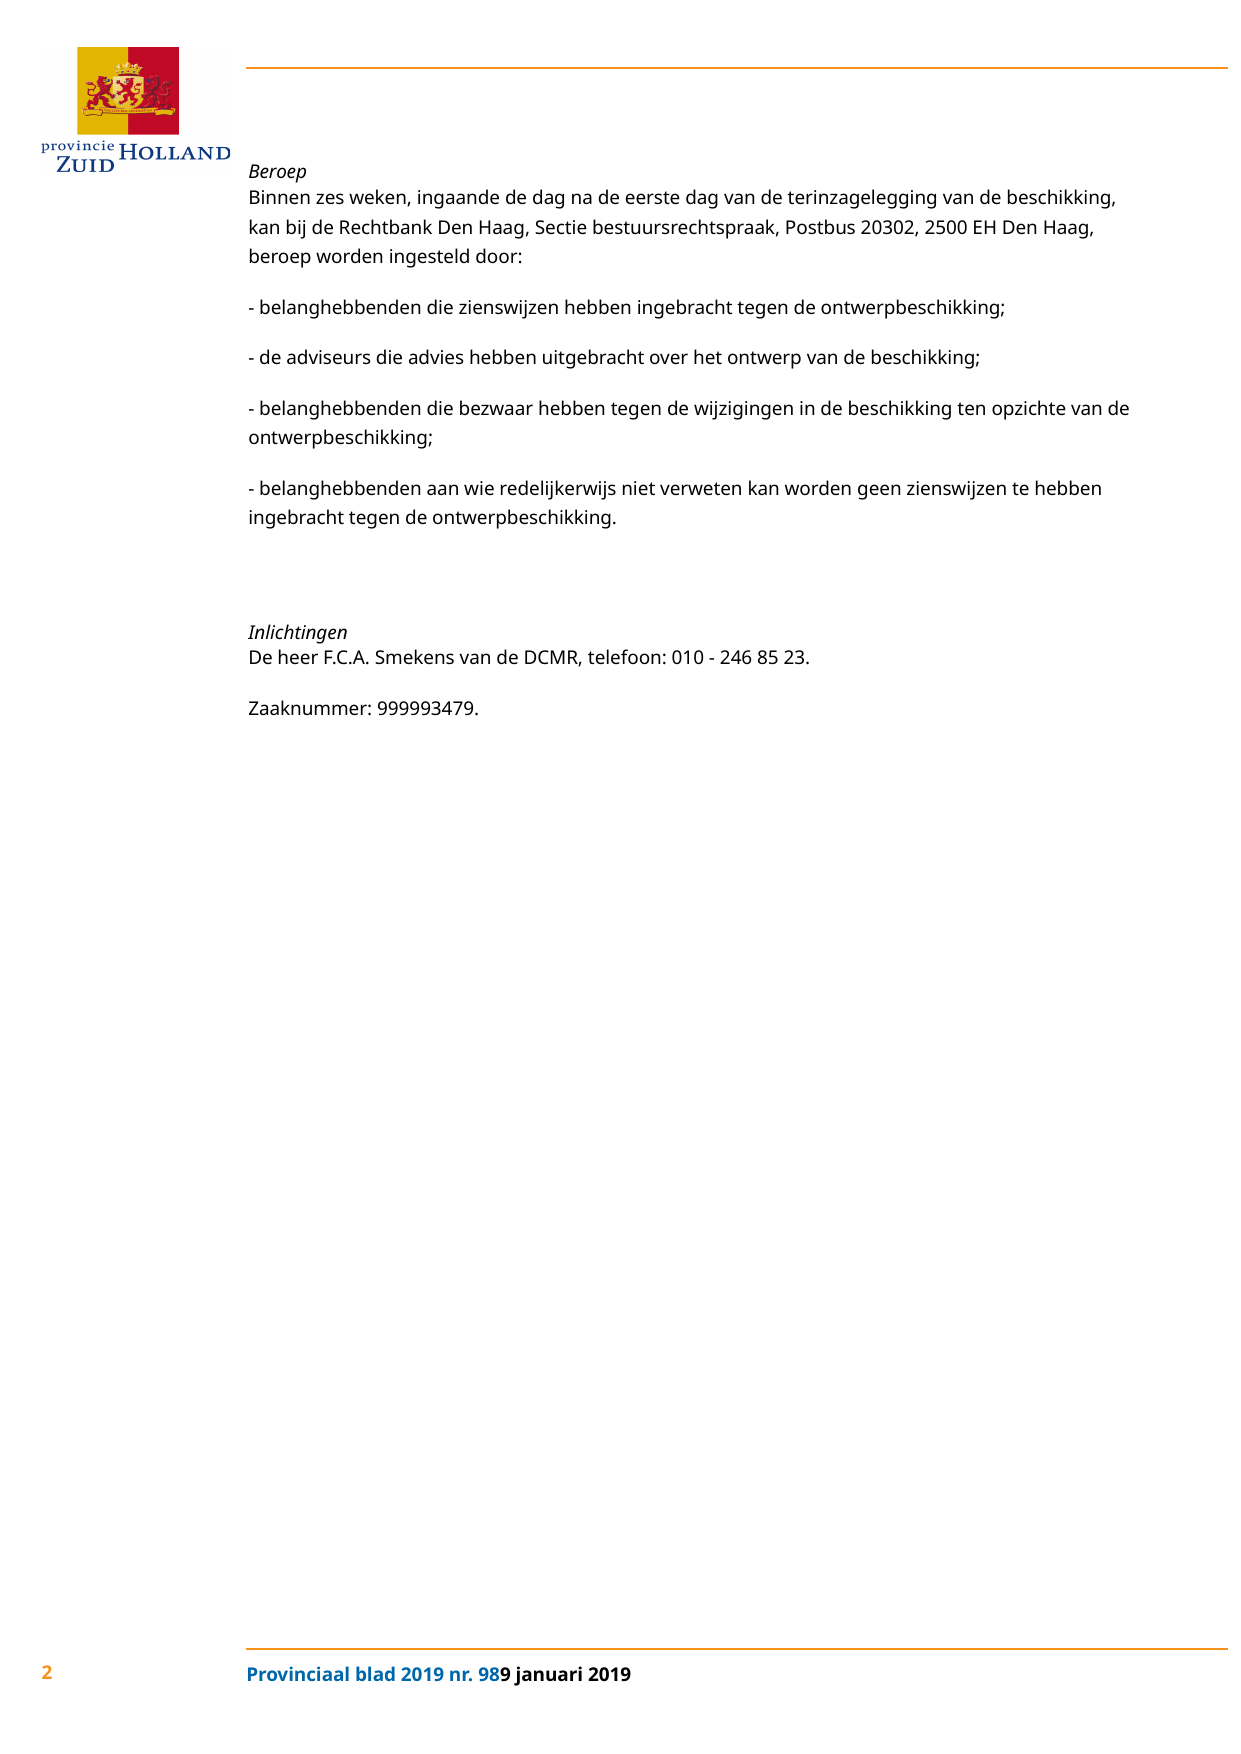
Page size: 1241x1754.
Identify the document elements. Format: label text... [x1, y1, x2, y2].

text - de adviseurs die advies hebben uitgebracht over het ontwerp van de beschikking; [248, 344, 1152, 370]
text Binnen zes weken, ingaande de dag na de eerste dag van de terinzagelegging van de beschikking, kan bij de Rechtbank Den Haag, Sectie bestuursrechtspraak, Postbus 20302, 2500 EH Den Haag, beroep worden ingesteld door: [248, 184, 1152, 269]
text - belanghebbenden die zienswijzen hebben ingebracht tegen de ontwerpbeschikking; [248, 294, 1152, 320]
picture [41, 47, 231, 172]
text Inlichtingen [248, 619, 1152, 644]
text - belanghebbenden aan wie redelijkerwijs niet verweten kan worden geen zienswijzen te hebben ingebracht tegen de ontwerpbeschikking. [248, 475, 1152, 530]
text - belanghebbenden die bezwaar hebben tegen de wijzigingen in de beschikking ten opzichte van de ontwerpbeschikking; [248, 395, 1152, 450]
text Zaaknummer: 999993479. [248, 695, 1152, 721]
text Beroep [248, 159, 1152, 184]
text De heer F.C.A. Smekens van de DCMR, telefoon: 010 - 246 85 23. [248, 644, 1152, 670]
